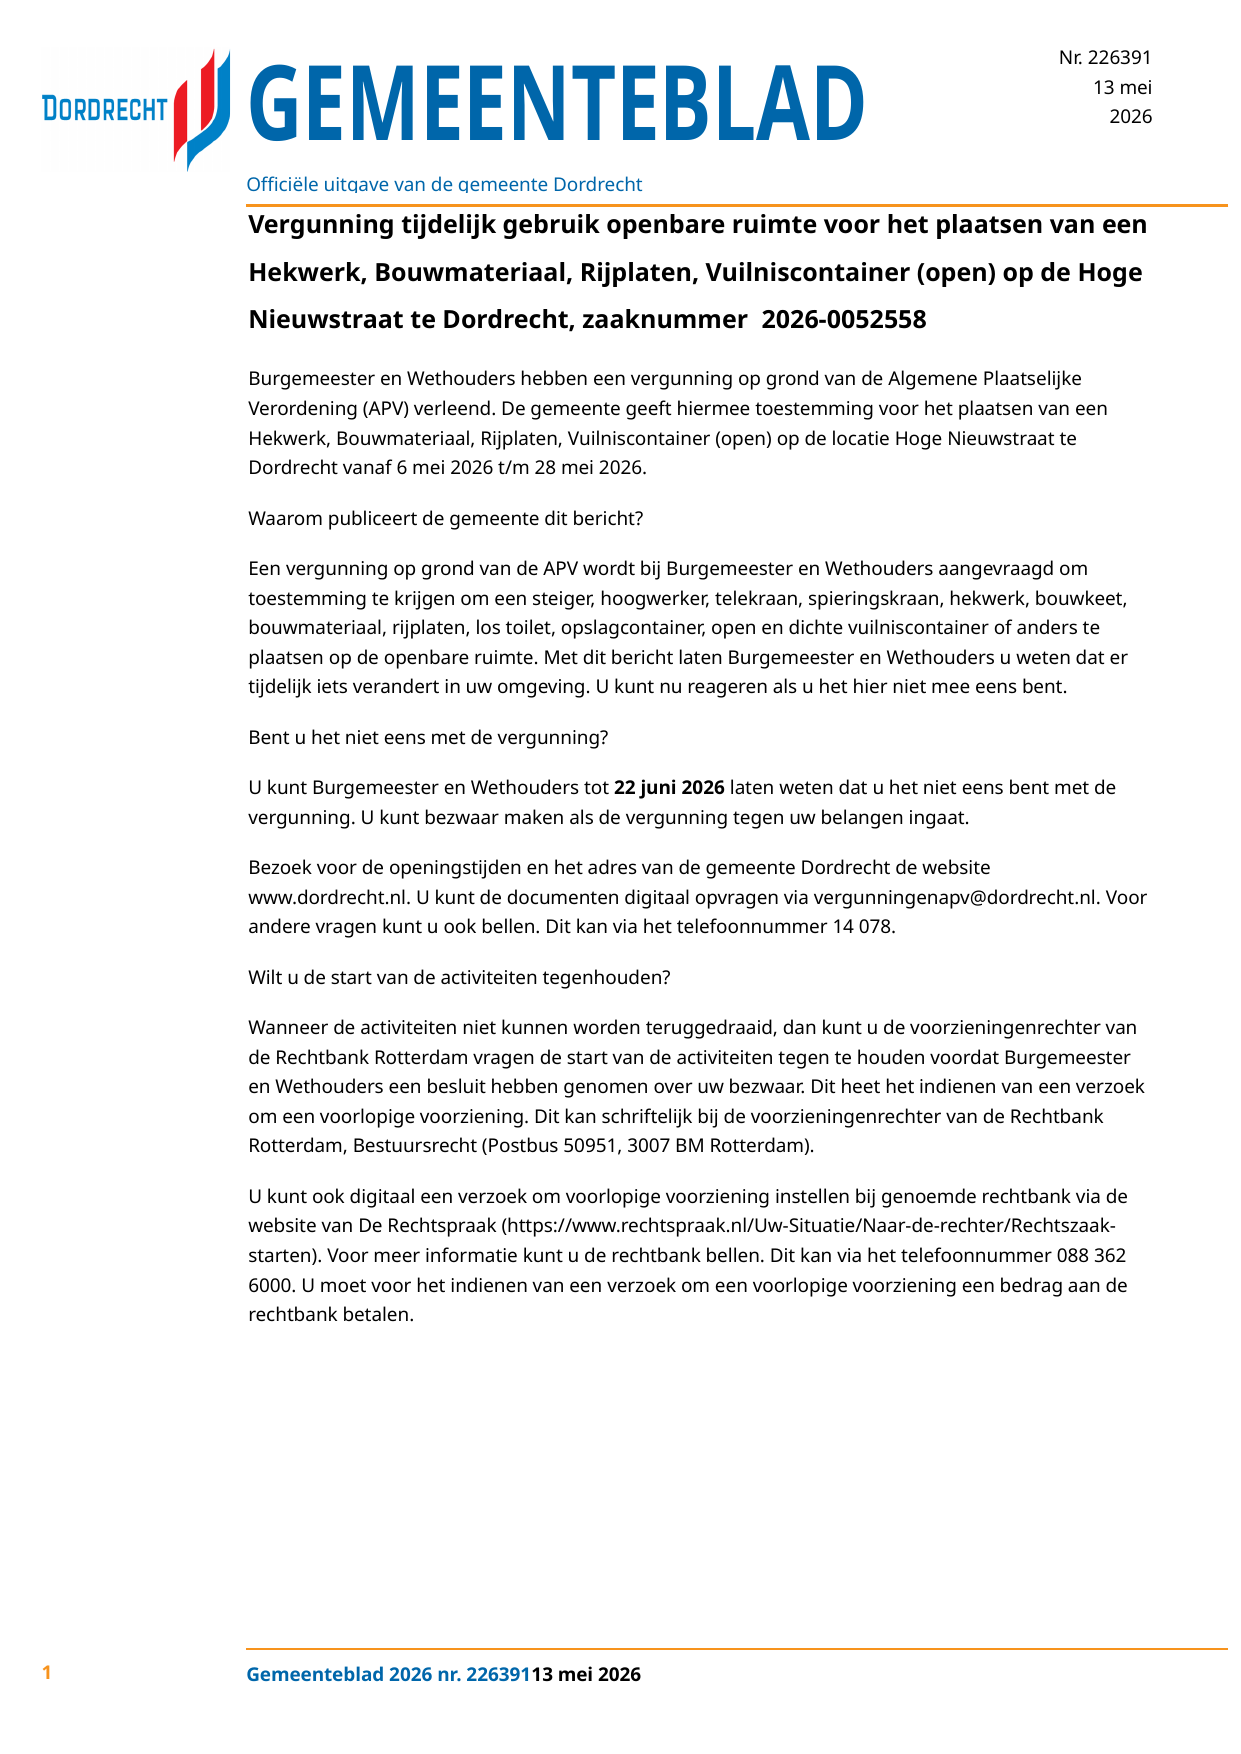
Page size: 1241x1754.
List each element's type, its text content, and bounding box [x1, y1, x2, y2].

text U kunt ook digitaal een verzoek om voorlopige voorziening instellen bij genoemde rechtbank via de website van De Rechtspraak (https://www.rechtspraak.nl/Uw-Situatie/Naar-de-rechter/Rechtszaak-starten). Voor meer informatie kunt u de rechtbank bellen. Dit kan via het telefoonnummer 088 362 6000. U moet voor het indienen van een verzoek om een voorlopige voorziening een bedrag aan de rechtbank betalen. [248, 1183, 1152, 1327]
text Vergunning tijdelijk gebruik openbare ruimte voor het plaatsen van een Hekwerk, Bouwmateriaal, Rijplaten, Vuilniscontainer (open) op de Hoge Nieuwstraat te Dordrecht, zaaknummer 2026-0052558 [248, 207, 1152, 336]
text Bent u het niet eens met de vergunning? [248, 724, 1152, 749]
text Een vergunning op grond van de APV wordt bij Burgemeester en Wethouders aangevraagd om toestemming te krijgen om een steiger, hoogwerker, telekraan, spieringskraan, hekwerk, bouwkeet, bouwmateriaal, rijplaten, los toilet, opslagcontainer, open en dichte vuilniscontainer of anders te plaatsen op de openbare ruimte. Met dit bericht laten Burgemeester en Wethouders u weten dat er tijdelijk iets verandert in uw omgeving. U kunt nu reageren als u het hier niet mee eens bent. [248, 555, 1152, 699]
text Burgemeester en Wethouders hebben een vergunning op grond van de Algemene Plaatselijke Verordening (APV) verleend. De gemeente geeft hiermee toestemming voor het plaatsen van een Hekwerk, Bouwmateriaal, Rijplaten, Vuilniscontainer (open) op de locatie Hoge Nieuwstraat te Dordrecht vanaf 6 mei 2026 t/m 28 mei 2026. [248, 366, 1152, 480]
text Wilt u de start van de activiteiten tegenhouden? [248, 964, 1152, 989]
text Wanneer de activiteiten niet kunnen worden teruggedraaid, dan kunt u de voorzieningenrechter van de Rechtbank Rotterdam vragen de start van de activiteiten tegen te houden voordat Burgemeester en Wethouders een besluit hebben genomen over uw bezwaar. Dit heet het indienen van een verzoek om een voorlopige voorziening. Dit kan schriftelijk bij de voorzieningenrechter van de Rechtbank Rotterdam, Bestuursrecht (Postbus 50951, 3007 BM Rotterdam). [248, 1014, 1152, 1158]
text Waarom publiceert de gemeente dit bericht? [248, 505, 1152, 530]
picture [41, 47, 231, 172]
text Bezoek voor de openingstijden en het adres van de gemeente Dordrecht de website www.dordrecht.nl. U kunt de documenten digitaal opvragen via vergunningenapv@dordrecht.nl. Voor andere vragen kunt u ook bellen. Dit kan via het telefoonnummer 14 078. [248, 854, 1152, 939]
text U kunt Burgemeester en Wethouders tot 22 juni 2026 laten weten dat u het niet eens bent met de vergunning. U kunt bezwaar maken als de vergunning tegen uw belangen ingaat. [248, 774, 1152, 829]
